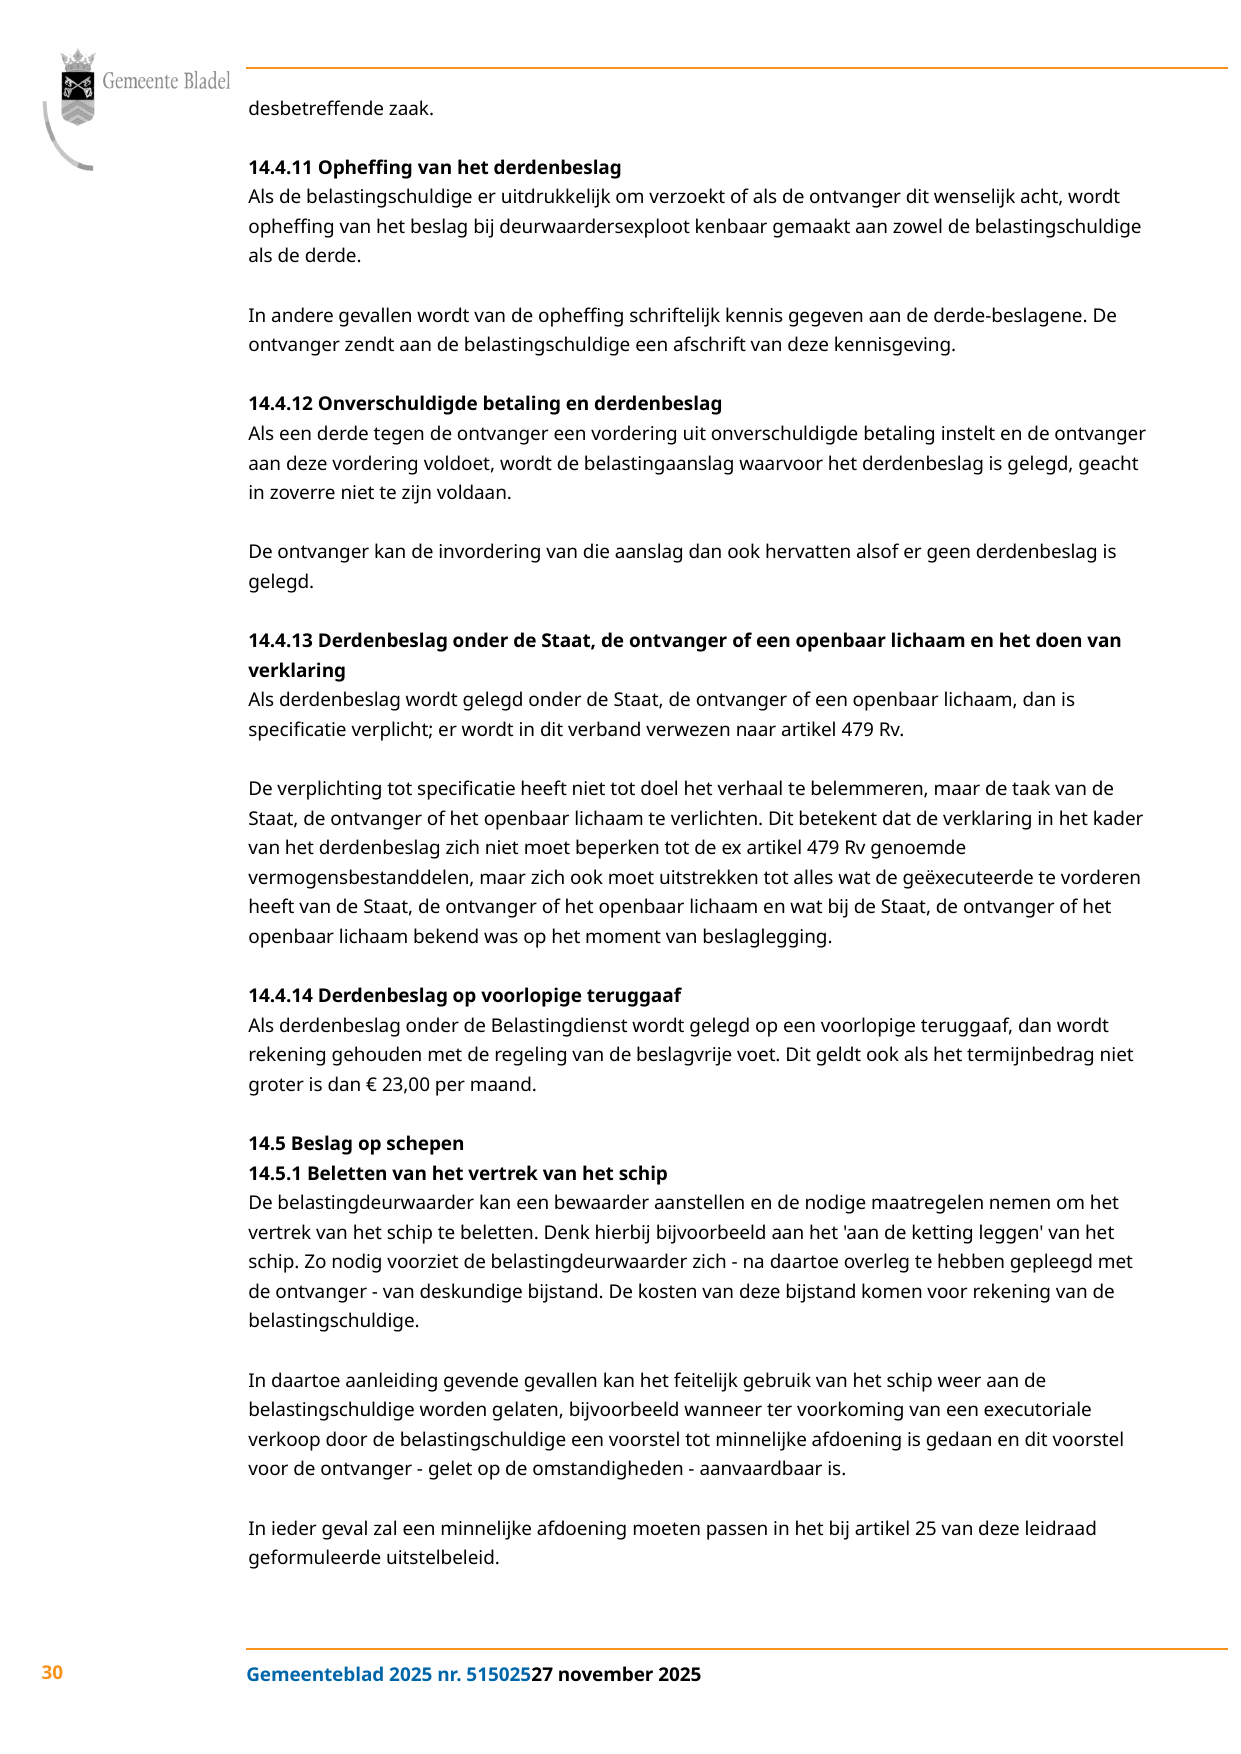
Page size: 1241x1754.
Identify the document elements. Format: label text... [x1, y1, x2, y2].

text 14.4.14 Derdenbeslag op voorlopige teruggaaf [248, 982, 1152, 1008]
text De ontvanger kan de invordering van die aanslag dan ook hervatten alsof er geen derdenbeslag is gelegd. [248, 538, 1152, 594]
text 14.5 Beslag op schepen [248, 1130, 1152, 1156]
text 14.4.12 Onverschuldigde betaling en derdenbeslag [248, 391, 1152, 416]
text Als een derde tegen de ontvanger een vordering uit onverschuldigde betaling instelt en de ontvanger aan deze vordering voldoet, wordt de belastingaanslag waarvoor het derdenbeslag is gelegd, geacht in zoverre niet te zijn voldaan. [248, 420, 1152, 505]
text 14.5.1 Beletten van het vertrek van het schip [248, 1160, 1152, 1186]
text In andere gevallen wordt van de opheffing schriftelijk kennis gegeven aan de derde-beslagene. De ontvanger zendt aan de belastingschuldige een afschrift van deze kennisgeving. [248, 302, 1152, 357]
text De verplichting tot specificatie heeft niet tot doel het verhaal te belemmeren, maar de taak van de Staat, de ontvanger of het openbaar lichaam te verlichten. Dit betekent dat de verklaring in het kader van het derdenbeslag zich niet moet beperken tot de ex artikel 479 Rv genoemde vermogensbestanddelen, maar zich ook moet uitstrekken tot alles wat de geëxecuteerde te vorderen heeft van de Staat, de ontvanger of het openbaar lichaam en wat bij de Staat, de ontvanger of het openbaar lichaam bekend was op het moment van beslaglegging. [248, 775, 1152, 949]
text Als derdenbeslag onder de Belastingdienst wordt gelegd op een voorlopige teruggaaf, dan wordt rekening gehouden met de regeling van de beslagvrije voet. Dit geldt ook als het termijnbedrag niet groter is dan € 23,00 per maand. [248, 1012, 1152, 1097]
text 14.4.11 Opheffing van het derdenbeslag [248, 154, 1152, 180]
text 14.4.13 Derdenbeslag onder de Staat, de ontvanger of een openbaar lichaam en het doen van verklaring [248, 627, 1152, 683]
text In ieder geval zal een minnelijke afdoening moeten passen in het bij artikel 25 van deze leidraad geformuleerde uitstelbeleid. [248, 1515, 1152, 1570]
text desbetreffende zaak. [248, 95, 1152, 121]
text De belastingdeurwaarder kan een bewaarder aanstellen en de nodige maatregelen nemen om het vertrek van het schip te beletten. Denk hierbij bijvoorbeeld aan het 'aan de ketting leggen' van het schip. Zo nodig voorziet de belastingdeurwaarder zich - na daartoe overleg te hebben gepleegd met de ontvanger - van deskundige bijstand. De kosten van deze bijstand komen voor rekening van de belastingschuldige. [248, 1189, 1152, 1333]
text Als derdenbeslag wordt gelegd onder de Staat, de ontvanger of een openbaar lichaam, dan is specificatie verplicht; er wordt in dit verband verwezen naar artikel 479 Rv. [248, 686, 1152, 742]
picture [41, 47, 231, 172]
text In daartoe aanleiding gevende gevallen kan het feitelijk gebruik van het schip weer aan de belastingschuldige worden gelaten, bijvoorbeeld wanneer ter voorkoming van een executoriale verkoop door de belastingschuldige een voorstel tot minnelijke afdoening is gedaan en dit voorstel voor de ontvanger - gelet op de omstandigheden - aanvaardbaar is. [248, 1367, 1152, 1481]
text Als de belastingschuldige er uitdrukkelijk om verzoekt of als de ontvanger dit wenselijk acht, wordt opheffing van het beslag bij deurwaardersexploot kenbaar gemaakt aan zowel de belastingschuldige als de derde. [248, 183, 1152, 268]
